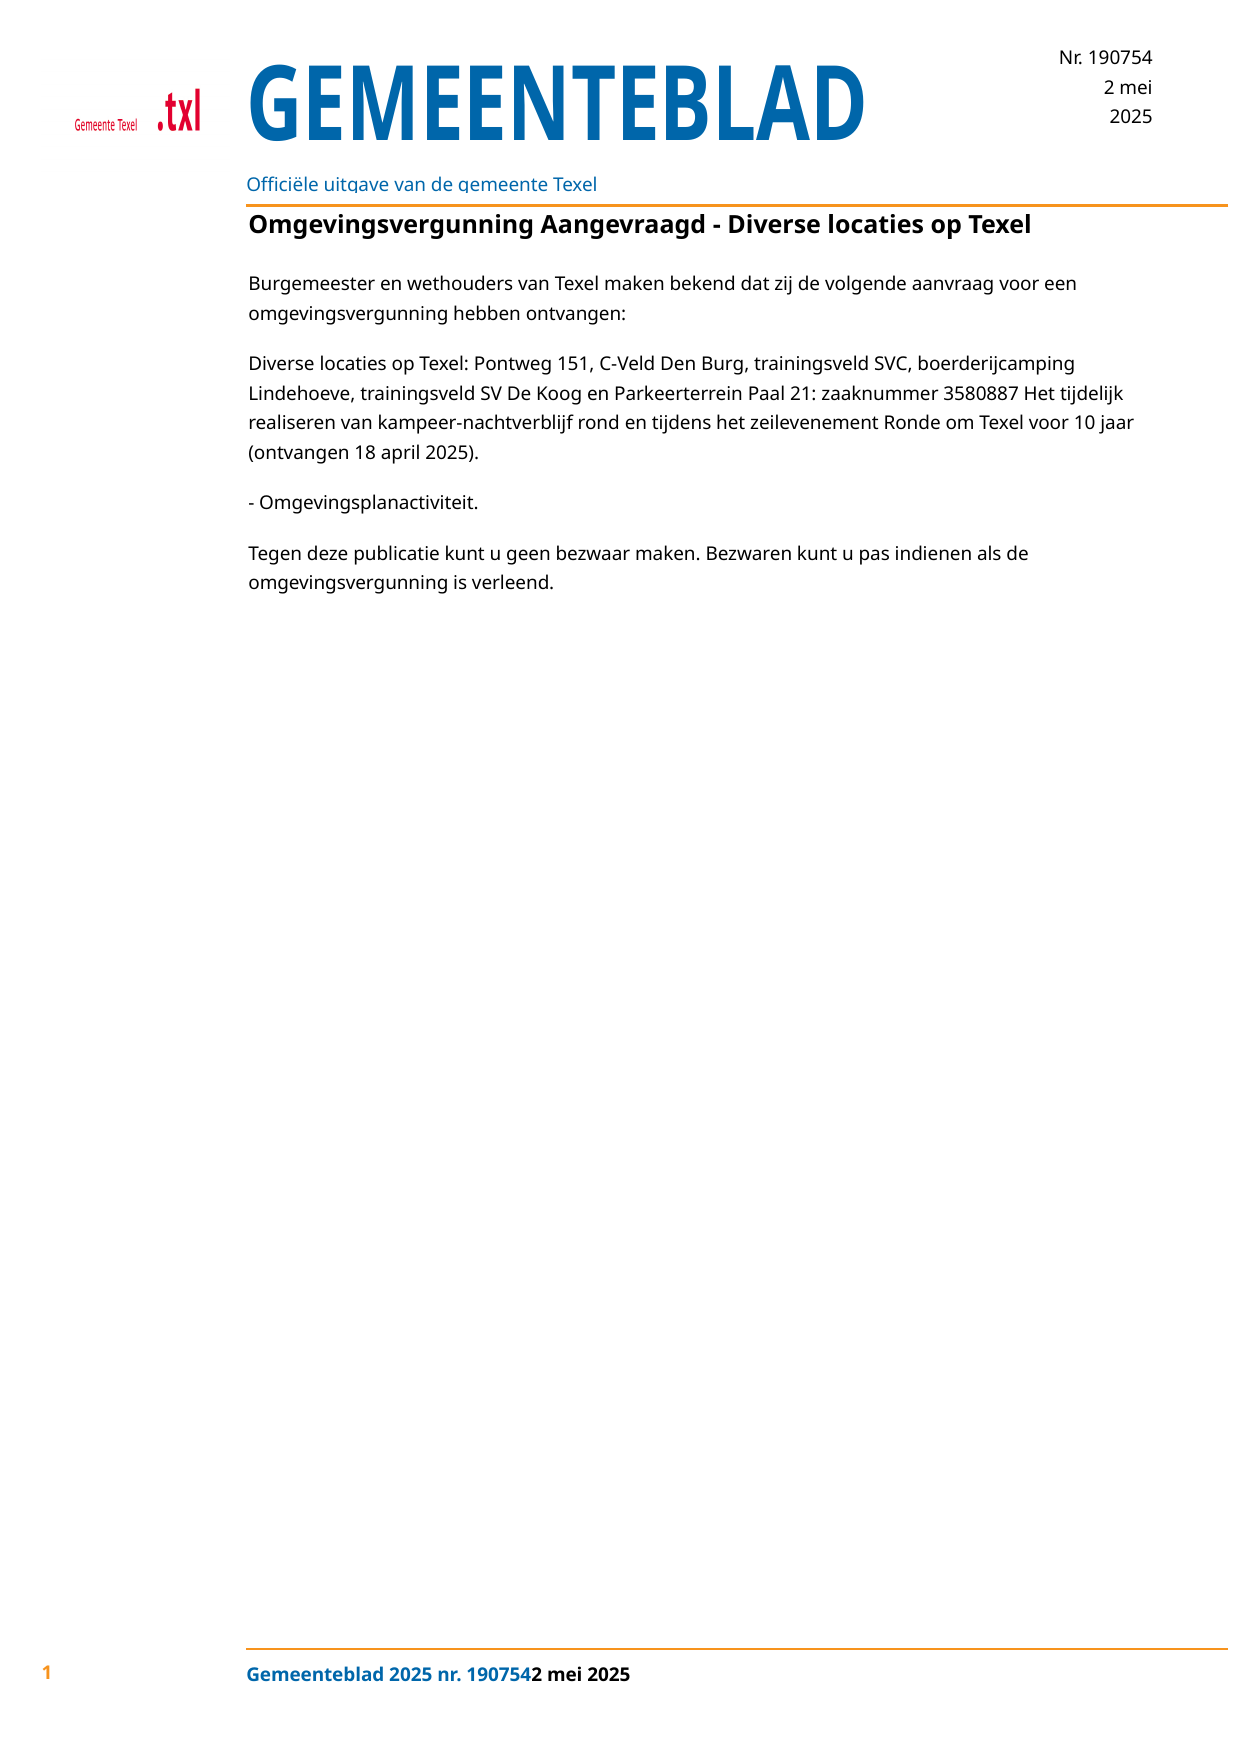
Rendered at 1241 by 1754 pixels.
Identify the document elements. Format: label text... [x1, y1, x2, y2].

text Tegen deze publicatie kunt u geen bezwaar maken. Bezwaren kunt u pas indienen als de omgevingsvergunning is verleend. [248, 540, 1152, 595]
text Burgemeester en wethouders van Texel maken bekend dat zij de volgende aanvraag voor een omgevingsvergunning hebben ontvangen: [248, 270, 1152, 326]
picture [41, 47, 231, 172]
text - Omgevingsplanactiviteit. [248, 489, 1152, 515]
text Omgevingsvergunning Aangevraagd - Diverse locaties op Texel [248, 207, 1152, 241]
text Diverse locaties op Texel: Pontweg 151, C-Veld Den Burg, trainingsveld SVC, boerderijcamping Lindehoeve, trainingsveld SV De Koog en Parkeerterrein Paal 21: zaaknummer 3580887 Het tijdelijk realiseren van kampeer-nachtverblijf rond en tijdens het zeilevenement Ronde om Texel voor 10 jaar (ontvangen 18 april 2025). [248, 350, 1152, 465]
